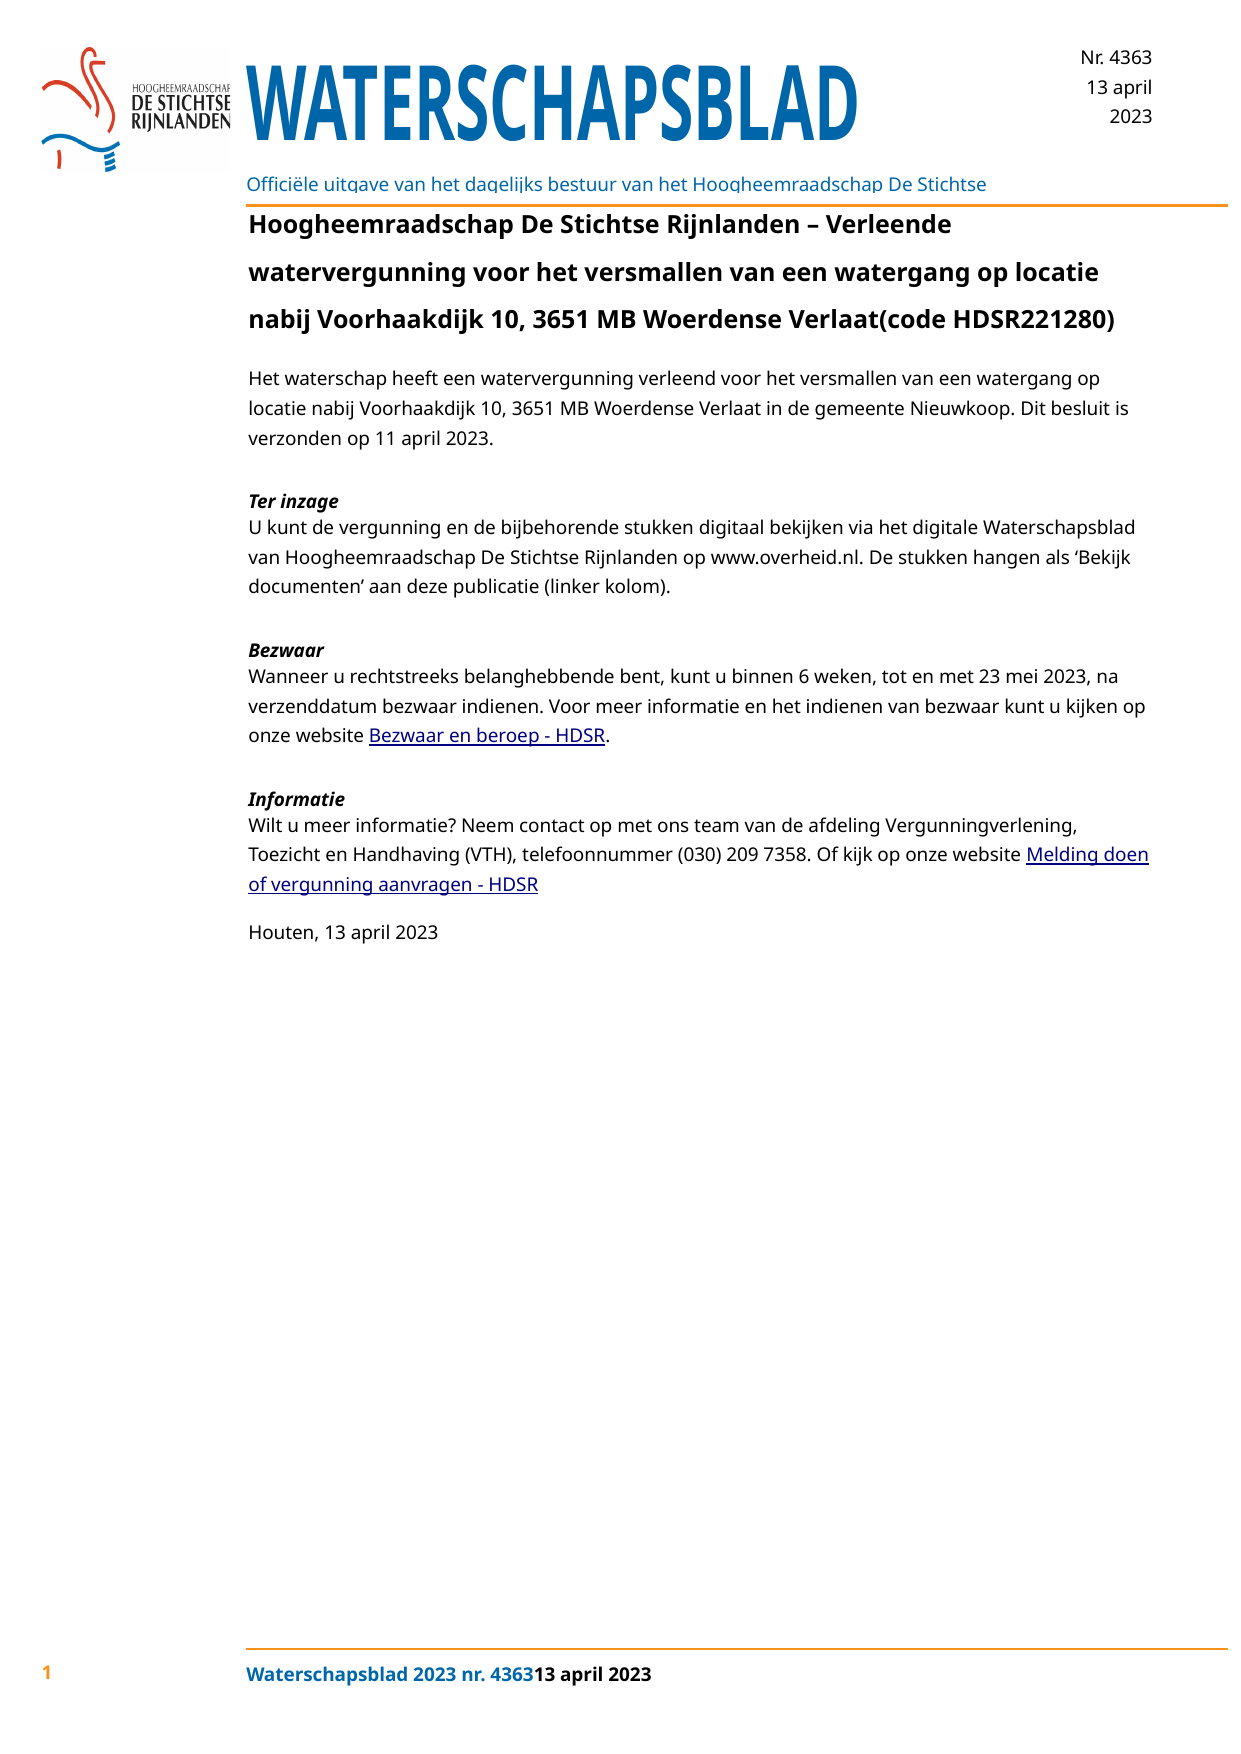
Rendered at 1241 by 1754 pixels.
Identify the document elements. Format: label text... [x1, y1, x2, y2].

text Bezwaar [248, 637, 1152, 663]
text Wilt u meer informatie? Neem contact op met ons team van de afdeling Vergunningverlening, Toezicht en Handhaving (VTH), telefoonnummer (030) 209 7358. Of kijk op onze website Melding doen of vergunning aanvragen - HDSR [248, 812, 1152, 897]
text U kunt de vergunning en de bijbehorende stukken digitaal bekijken via het digitale Waterschapsblad van Hoogheemraadschap De Stichtse Rijnlanden op www.overheid.nl. De stukken hangen als ‘Bekijk documenten’ aan deze publicatie (linker kolom). [248, 514, 1152, 599]
picture [41, 47, 231, 172]
text Houten, 13 april 2023 [248, 919, 1152, 945]
text Het waterschap heeft een watervergunning verleend voor het versmallen van een watergang op locatie nabij Voorhaakdijk 10, 3651 MB Woerdense Verlaat in de gemeente Nieuwkoop. Dit besluit is verzonden op 11 april 2023. [248, 366, 1152, 450]
text Ter inzage [248, 489, 1152, 514]
text Hoogheemraadschap De Stichtse Rijnlanden – Verleende watervergunning voor het versmallen van een watergang op locatie nabij Voorhaakdijk 10, 3651 MB Woerdense Verlaat(code HDSR221280) [248, 207, 1152, 336]
text Informatie [248, 786, 1152, 812]
text Wanneer u rechtstreeks belanghebbende bent, kunt u binnen 6 weken, tot en met 23 mei 2023, na verzenddatum bezwaar indienen. Voor meer informatie en het indienen van bezwaar kunt u kijken op onze website Bezwaar en beroep - HDSR. [248, 663, 1152, 748]
